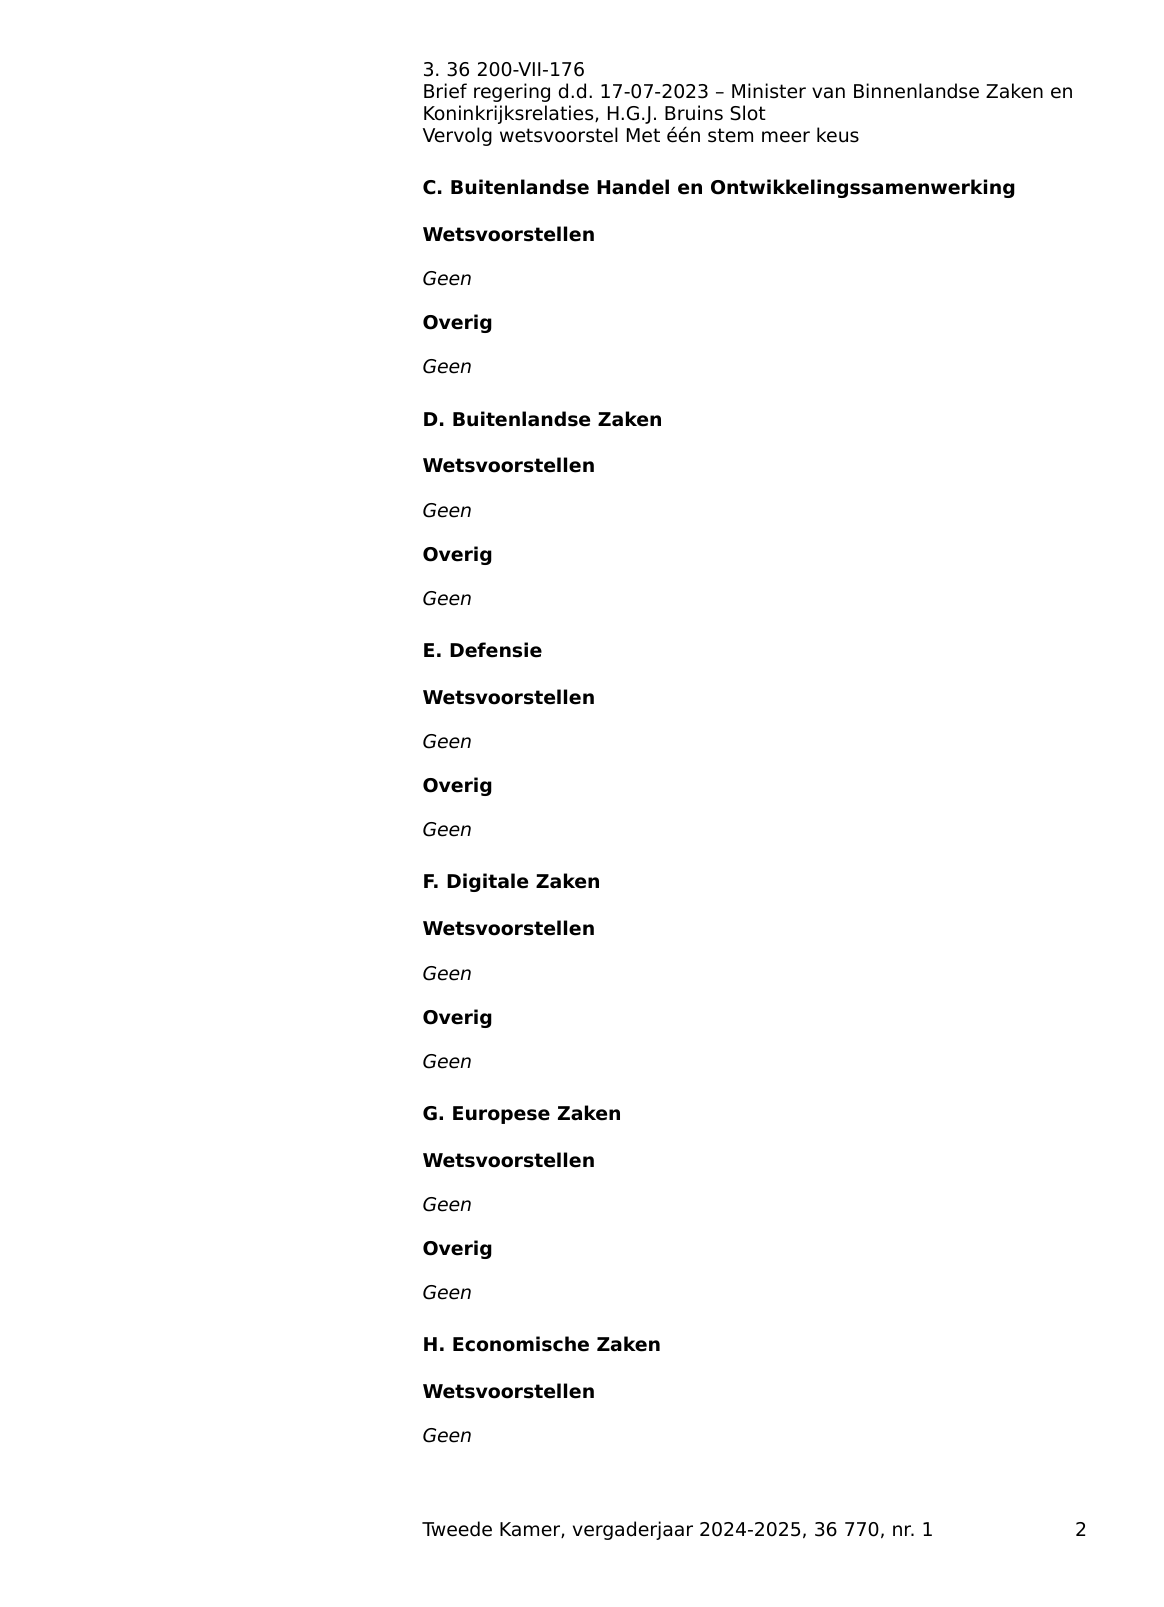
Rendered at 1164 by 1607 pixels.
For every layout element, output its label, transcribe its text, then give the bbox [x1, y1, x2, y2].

subtitle Wetsvoorstellen [422, 1381, 1087, 1403]
text Geen [422, 356, 1087, 378]
subtitle Wetsvoorstellen [422, 687, 1087, 709]
text Geen [422, 819, 1087, 841]
text Geen [422, 499, 1087, 522]
subtitle D. Buitenlandse Zaken [422, 408, 1087, 430]
text Geen [422, 1425, 1087, 1447]
text Geen [422, 1051, 1087, 1073]
subtitle H. Economische Zaken [422, 1334, 1087, 1356]
subtitle Overig [422, 1007, 1087, 1029]
subtitle Overig [422, 544, 1087, 566]
text Geen [422, 268, 1087, 290]
subtitle F. Digitale Zaken [422, 871, 1087, 893]
subtitle G. Europese Zaken [422, 1103, 1087, 1125]
subtitle Wetsvoorstellen [422, 918, 1087, 940]
subtitle Wetsvoorstellen [422, 1150, 1087, 1172]
subtitle E. Defensie [422, 640, 1087, 662]
text Geen [422, 588, 1087, 610]
text Vervolg wetsvoorstel Met één stem meer keus [422, 125, 1087, 147]
text Brief regering d.d. 17-07-2023 – Minister van Binnenlandse Zaken en Koninkrijksrelaties, H.G.J. Bruins Slot [422, 81, 1087, 125]
text Geen [422, 731, 1087, 753]
subtitle Overig [422, 312, 1087, 334]
subtitle Overig [422, 775, 1087, 797]
text Geen [422, 962, 1087, 984]
text Geen [422, 1282, 1087, 1304]
text Geen [422, 1194, 1087, 1216]
subtitle Wetsvoorstellen [422, 224, 1087, 246]
subtitle Wetsvoorstellen [422, 455, 1087, 477]
subtitle Overig [422, 1238, 1087, 1260]
subtitle C. Buitenlandse Handel en Ontwikkelingssamenwerking [422, 177, 1087, 199]
text 3. 36 200-VII-176 [422, 59, 1087, 81]
